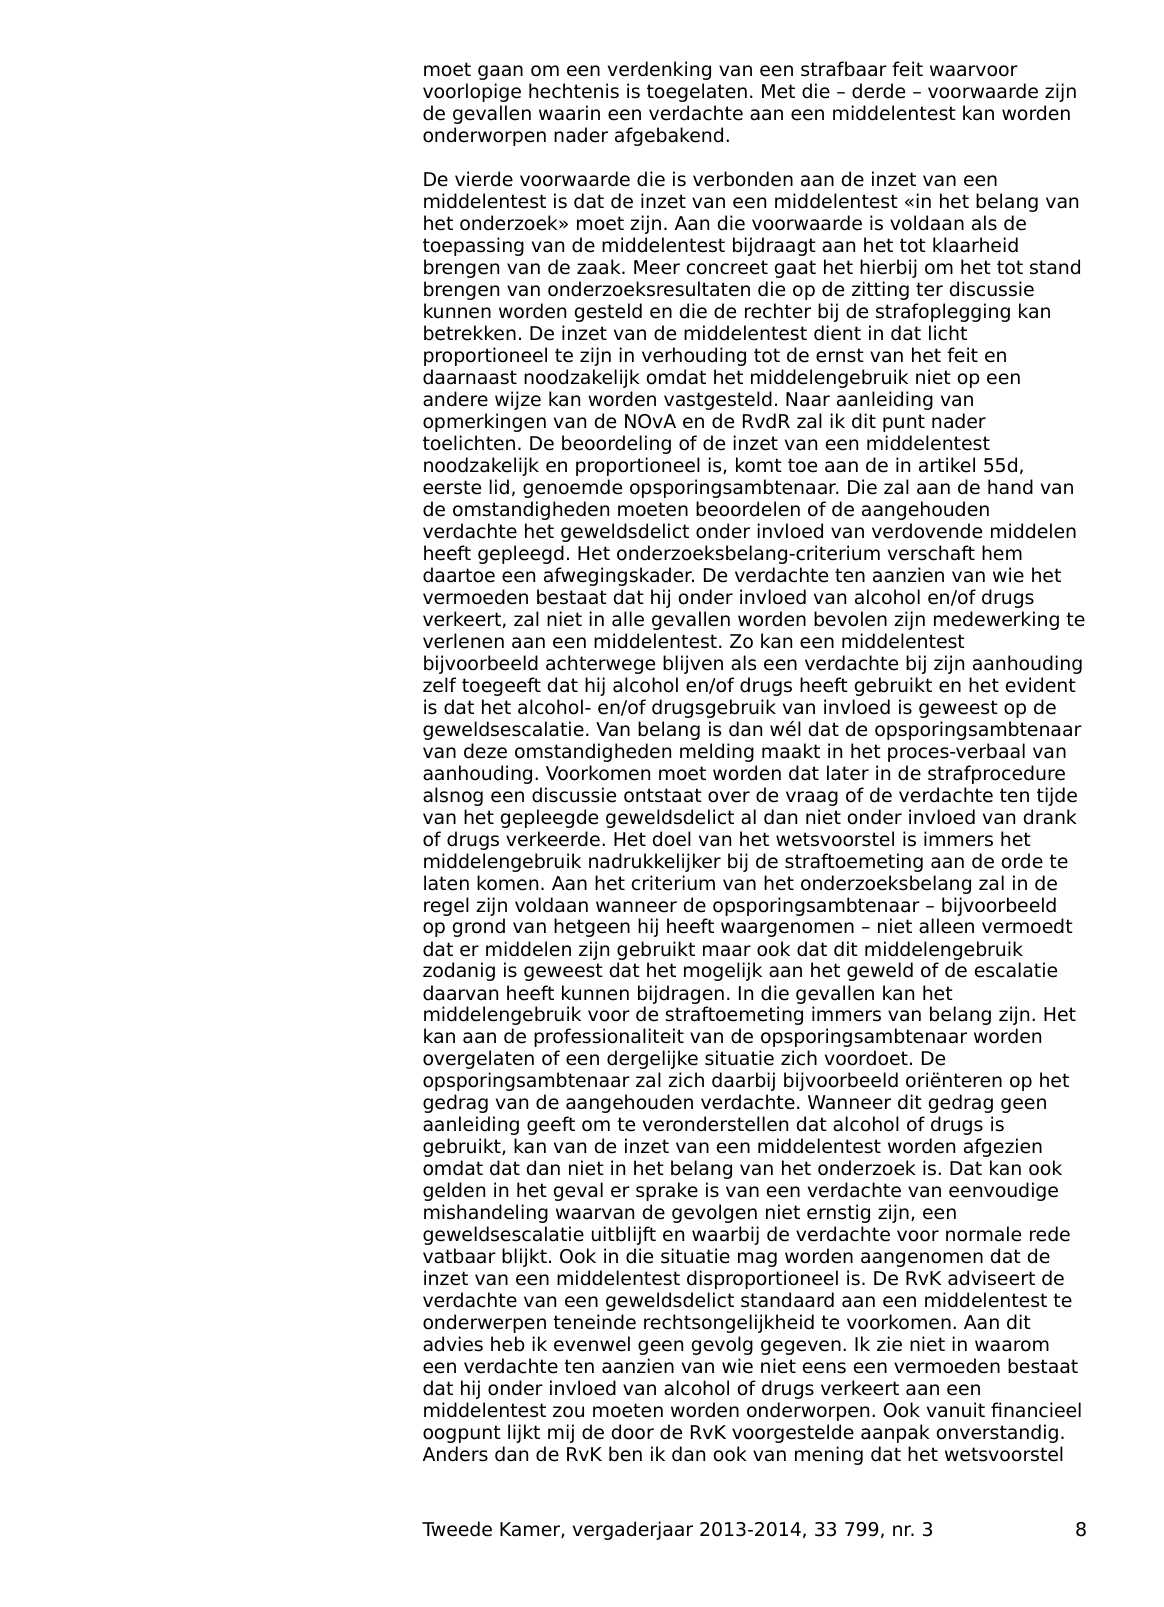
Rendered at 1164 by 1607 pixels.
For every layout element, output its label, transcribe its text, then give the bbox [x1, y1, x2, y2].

text moet gaan om een verdenking van een strafbaar feit waarvoor voorlopige hechtenis is toegelaten. Met die – derde – voorwaarde zijn de gevallen waarin een verdachte aan een middelentest kan worden onderworpen nader afgebakend. [422, 59, 1087, 147]
text De vierde voorwaarde die is verbonden aan de inzet van een middelentest is dat de inzet van een middelentest «in het belang van het onderzoek» moet zijn. Aan die voorwaarde is voldaan als de toepassing van de middelentest bijdraagt aan het tot klaarheid brengen van de zaak. Meer concreet gaat het hierbij om het tot stand brengen van onderzoeksresultaten die op de zitting ter discussie kunnen worden gesteld en die de rechter bij de strafoplegging kan betrekken. De inzet van de middelentest dient in dat licht proportioneel te zijn in verhouding tot de ernst van het feit en daarnaast noodzakelijk omdat het middelengebruik niet op een andere wijze kan worden vastgesteld. Naar aanleiding van opmerkingen van de NOvA en de RvdR zal ik dit punt nader toelichten. De beoordeling of de inzet van een middelentest noodzakelijk en proportioneel is, komt toe aan de in artikel 55d, eerste lid, genoemde opsporingsambtenaar. Die zal aan de hand van de omstandigheden moeten beoordelen of de aangehouden verdachte het geweldsdelict onder invloed van verdovende middelen heeft gepleegd. Het onderzoeksbelang-criterium verschaft hem daartoe een afwegingskader. De verdachte ten aanzien van wie het vermoeden bestaat dat hij onder invloed van alcohol en/of drugs verkeert, zal niet in alle gevallen worden bevolen zijn medewerking te verlenen aan een middelentest. Zo kan een middelentest bijvoorbeeld achterwege blijven als een verdachte bij zijn aanhouding zelf toegeeft dat hij alcohol en/of drugs heeft gebruikt en het evident is dat het alcohol- en/of drugsgebruik van invloed is geweest op de geweldsescalatie. Van belang is dan wél dat de opsporingsambtenaar van deze omstandigheden melding maakt in het proces-verbaal van aanhouding. Voorkomen moet worden dat later in de strafprocedure alsnog een discussie ontstaat over de vraag of de verdachte ten tijde van het gepleegde geweldsdelict al dan niet onder invloed van drank of drugs verkeerde. Het doel van het wetsvoorstel is immers het middelengebruik nadrukkelijker bij de straftoemeting aan de orde te laten komen. Aan het criterium van het onderzoeksbelang zal in de regel zijn voldaan wanneer de opsporingsambtenaar – bijvoorbeeld op grond van hetgeen hij heeft waargenomen – niet alleen vermoedt dat er middelen zijn gebruikt maar ook dat dit middelengebruik zodanig is geweest dat het mogelijk aan het geweld of de escalatie daarvan heeft kunnen bijdragen. In die gevallen kan het middelengebruik voor de straftoemeting immers van belang zijn. Het kan aan de professionaliteit van de opsporingsambtenaar worden overgelaten of een dergelijke situatie zich voordoet. De opsporingsambtenaar zal zich daarbij bijvoorbeeld oriënteren op het gedrag van de aangehouden verdachte. Wanneer dit gedrag geen aanleiding geeft om te veronderstellen dat alcohol of drugs is gebruikt, kan van de inzet van een middelentest worden afgezien omdat dat dan niet in het belang van het onderzoek is. Dat kan ook gelden in het geval er sprake is van een verdachte van eenvoudige mishandeling waarvan de gevolgen niet ernstig zijn, een geweldsescalatie uitblijft en waarbij de verdachte voor normale rede vatbaar blijkt. Ook in die situatie mag worden aangenomen dat de inzet van een middelentest disproportioneel is. De RvK adviseert de verdachte van een geweldsdelict standaard aan een middelentest te onderwerpen teneinde rechtsongelijkheid te voorkomen. Aan dit advies heb ik evenwel geen gevolg gegeven. Ik zie niet in waarom een verdachte ten aanzien van wie niet eens een vermoeden bestaat dat hij onder invloed van alcohol of drugs verkeert aan een middelentest zou moeten worden onderworpen. Ook vanuit financieel oogpunt lijkt mij de door de RvK voorgestelde aanpak onverstandig. Anders dan de RvK ben ik dan ook van mening dat het wetsvoorstel [422, 169, 1087, 1466]
